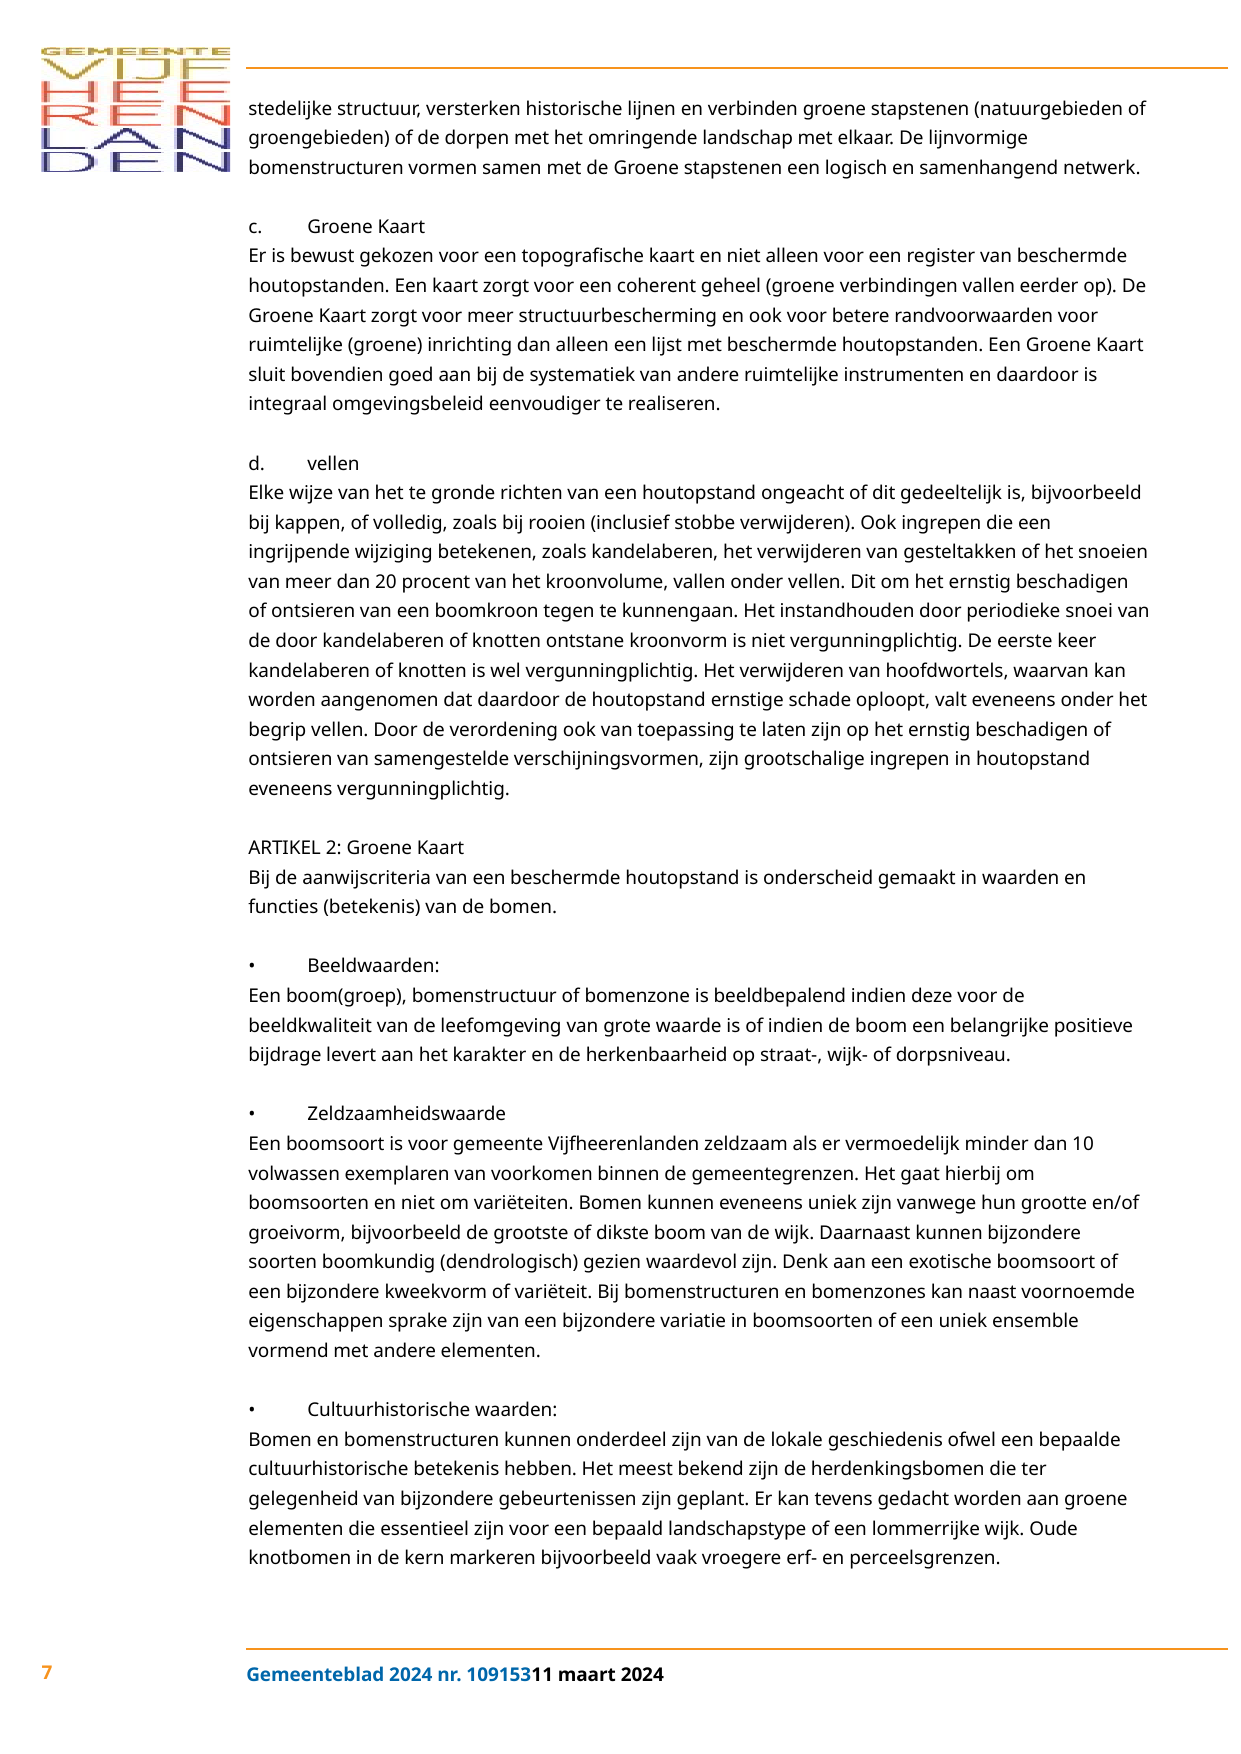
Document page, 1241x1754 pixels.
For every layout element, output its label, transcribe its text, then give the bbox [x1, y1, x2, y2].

list Zeldzaamheidswaarde [248, 1101, 1152, 1126]
list Beeldwaarden: [248, 953, 1152, 978]
text Bij de aanwijscriteria van een beschermde houtopstand is onderscheid gemaakt in waarden en functies (betekenis) van de bomen. [248, 864, 1152, 919]
list Cultuurhistorische waarden: [248, 1396, 1152, 1422]
text Een boom(groep), bomenstructuur of bomenzone is beeldbepalend indien deze voor de beeldkwaliteit van de leefomgeving van grote waarde is of indien de boom een belangrijke positieve bijdrage levert aan het karakter en de herkenbaarheid op straat-, wijk- of dorpsniveau. [248, 982, 1152, 1067]
text ARTIKEL 2: Groene Kaart [248, 834, 1152, 860]
text Een boomsoort is voor gemeente Vijfheerenlanden zeldzaam als er vermoedelijk minder dan 10 volwassen exemplaren van voorkomen binnen de gemeentegrenzen. Het gaat hierbij om boomsoorten en niet om variëteiten. Bomen kunnen eveneens uniek zijn vanwege hun grootte en/of groeivorm, bijvoorbeeld de grootste of dikste boom van de wijk. Daarnaast kunnen bijzondere soorten boomkundig (dendrologisch) gezien waardevol zijn. Denk aan een exotische boomsoort of een bijzondere kweekvorm of variëteit. Bij bomenstructuren en bomenzones kan naast voornoemde eigenschappen sprake zijn van een bijzondere variatie in boomsoorten of een uniek ensemble vormend met andere elementen. [248, 1130, 1152, 1363]
text Er is bewust gekozen voor een topografische kaart en niet alleen voor een register van beschermde houtopstanden. Een kaart zorgt voor een coherent geheel (groene verbindingen vallen eerder op). De Groene Kaart zorgt voor meer structuurbescherming en ook voor betere randvoorwaarden voor ruimtelijke (groene) inrichting dan alleen een lijst met beschermde houtopstanden. Een Groene Kaart sluit bovendien goed aan bij de systematiek van andere ruimtelijke instrumenten en daardoor is integraal omgevingsbeleid eenvoudiger te realiseren. [248, 243, 1152, 416]
text Bomen en bomenstructuren kunnen onderdeel zijn van de lokale geschiedenis ofwel een bepaalde cultuurhistorische betekenis hebben. Het meest bekend zijn de herdenkingsbomen die ter gelegenheid van bijzondere gebeurtenissen zijn geplant. Er kan tevens gedacht worden aan groene elementen die essentieel zijn voor een bepaald landschapstype of een lommerrijke wijk. Oude knotbomen in de kern markeren bijvoorbeeld vaak vroegere erf- en perceelsgrenzen. [248, 1426, 1152, 1570]
picture [41, 47, 231, 172]
text stedelijke structuur, versterken historische lijnen en verbinden groene stapstenen (natuurgebieden of groengebieden) of de dorpen met het omringende landschap met elkaar. De lijnvormige bomenstructuren vormen samen met de Groene stapstenen een logisch en samenhangend netwerk. [248, 95, 1152, 180]
list vellen [248, 450, 1152, 476]
list Groene Kaart [248, 213, 1152, 239]
text Elke wijze van het te gronde richten van een houtopstand ongeacht of dit gedeeltelijk is, bijvoorbeeld bij kappen, of volledig, zoals bij rooien (inclusief stobbe verwijderen). Ook ingrepen die een ingrijpende wijziging betekenen, zoals kandelaberen, het verwijderen van gesteltakken of het snoeien van meer dan 20 procent van het kroonvolume, vallen onder vellen. Dit om het ernstig beschadigen of ontsieren van een boomkroon tegen te kunnengaan. Het instandhouden door periodieke snoei van de door kandelaberen of knotten ontstane kroonvorm is niet vergunningplichtig. De eerste keer kandelaberen of knotten is wel vergunningplichtig. Het verwijderen van hoofdwortels, waarvan kan worden aangenomen dat daardoor de houtopstand ernstige schade oploopt, valt eveneens onder het begrip vellen. Door de verordening ook van toepassing te laten zijn op het ernstig beschadigen of ontsieren van samengestelde verschijningsvormen, zijn grootschalige ingrepen in houtopstand eveneens vergunningplichtig. [248, 479, 1152, 801]
